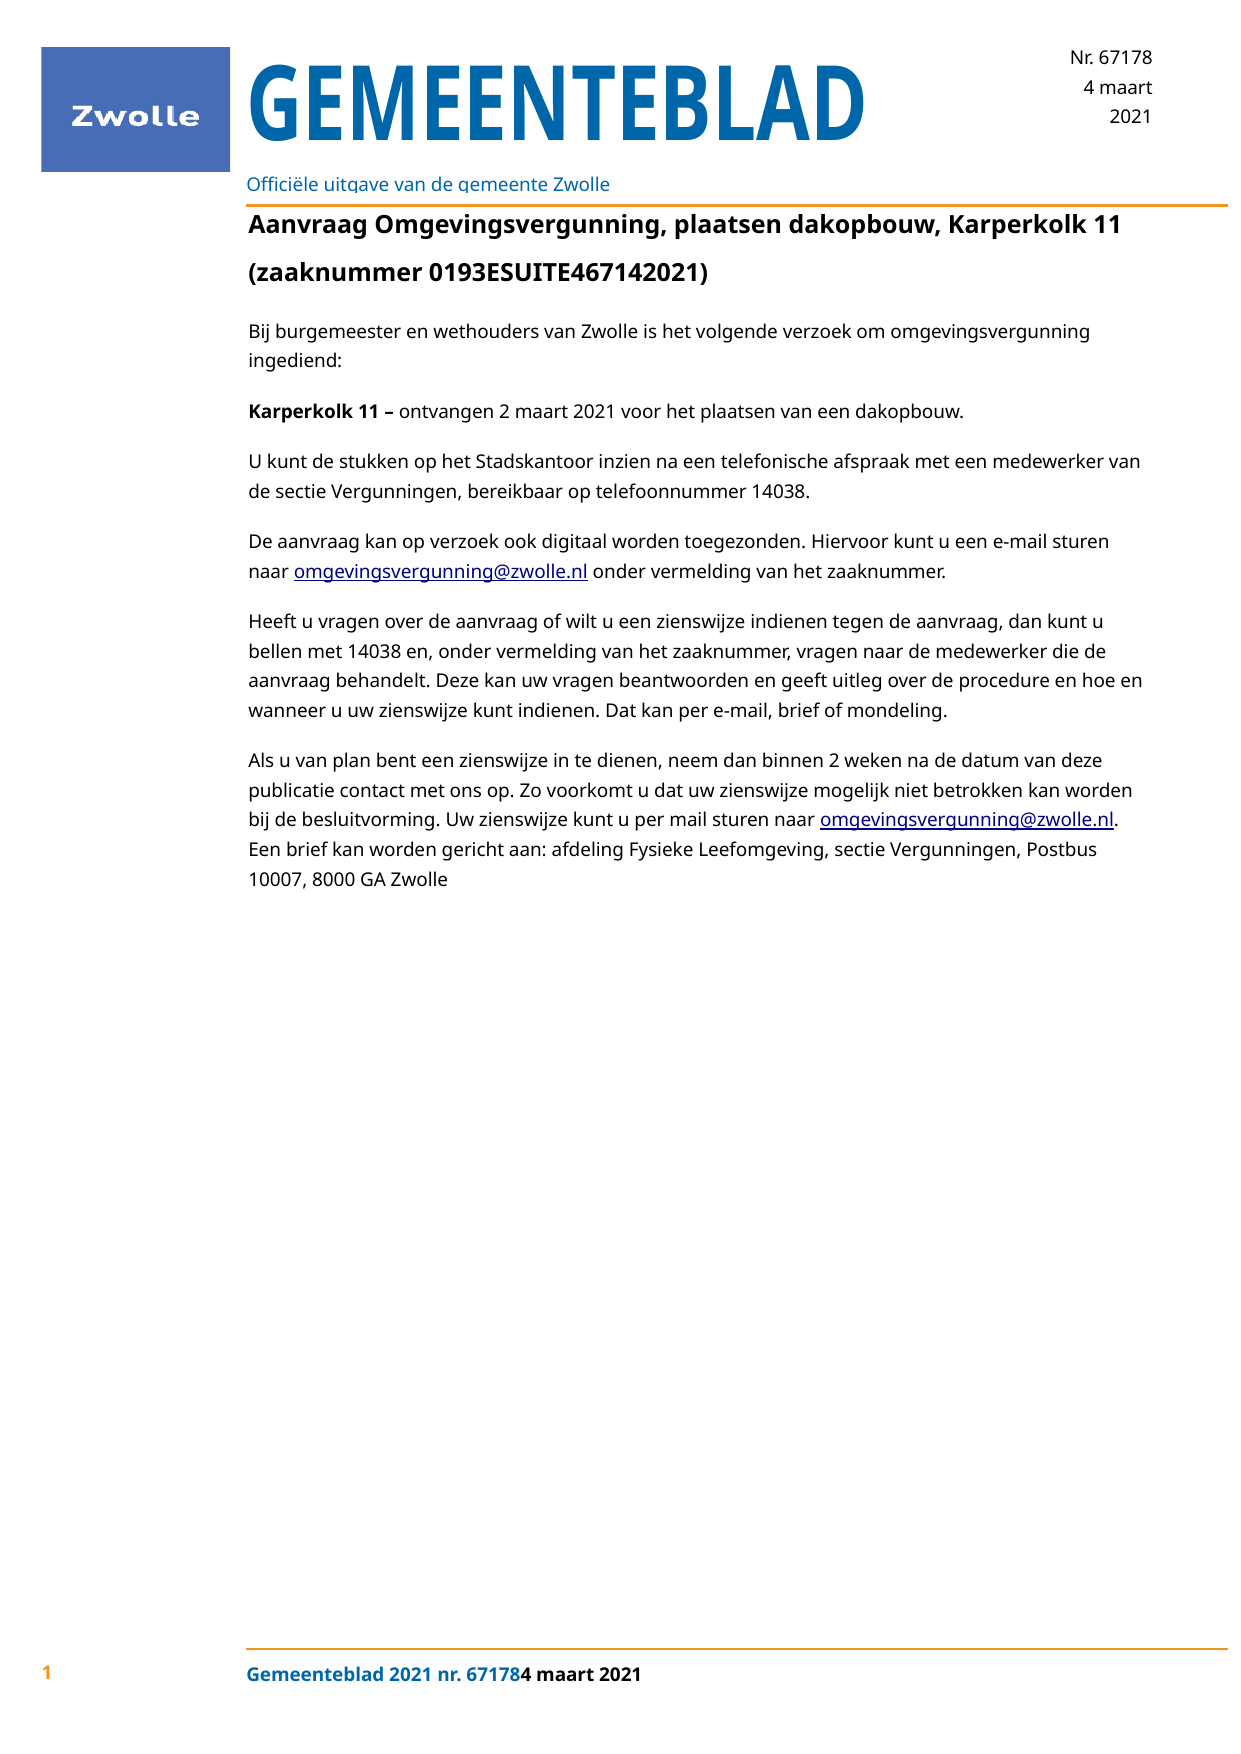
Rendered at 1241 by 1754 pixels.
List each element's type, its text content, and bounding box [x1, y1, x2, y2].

text Karperkolk 11 – ontvangen 2 maart 2021 voor het plaatsen van een dakopbouw. [248, 398, 1152, 424]
text Als u van plan bent een zienswijze in te dienen, neem dan binnen 2 weken na de datum van deze publicatie contact met ons op. Zo voorkomt u dat uw zienswijze mogelijk niet betrokken kan worden bij de besluitvorming. Uw zienswijze kunt u per mail sturen naar omgevingsvergunning@zwolle.nl. Een brief kan worden gericht aan: afdeling Fysieke Leefomgeving, sectie Vergunningen, Postbus 10007, 8000 GA Zwolle [248, 747, 1152, 892]
text Heeft u vragen over de aanvraag of wilt u een zienswijze indienen tegen de aanvraag, dan kunt u bellen met 14038 en, onder vermelding van het zaaknummer, vragen naar de medewerker die de aanvraag behandelt. Deze kan uw vragen beantwoorden en geeft uitleg over de procedure en hoe en wanneer u uw zienswijze kunt indienen. Dat kan per e-mail, brief of mondeling. [248, 608, 1152, 723]
picture [41, 47, 231, 172]
text Bij burgemeester en wethouders van Zwolle is het volgende verzoek om omgevingsvergunning ingediend: [248, 318, 1152, 373]
text Aanvraag Omgevingsvergunning, plaatsen dakopbouw, Karperkolk 11 (zaaknummer 0193ESUITE467142021) [248, 207, 1152, 288]
text U kunt de stukken op het Stadskantoor inzien na een telefonische afspraak met een medewerker van de sectie Vergunningen, bereikbaar op telefoonnummer 14038. [248, 448, 1152, 504]
text De aanvraag kan op verzoek ook digitaal worden toegezonden. Hiervoor kunt u een e-mail sturen naar omgevingsvergunning@zwolle.nl onder vermelding van het zaaknummer. [248, 528, 1152, 584]
